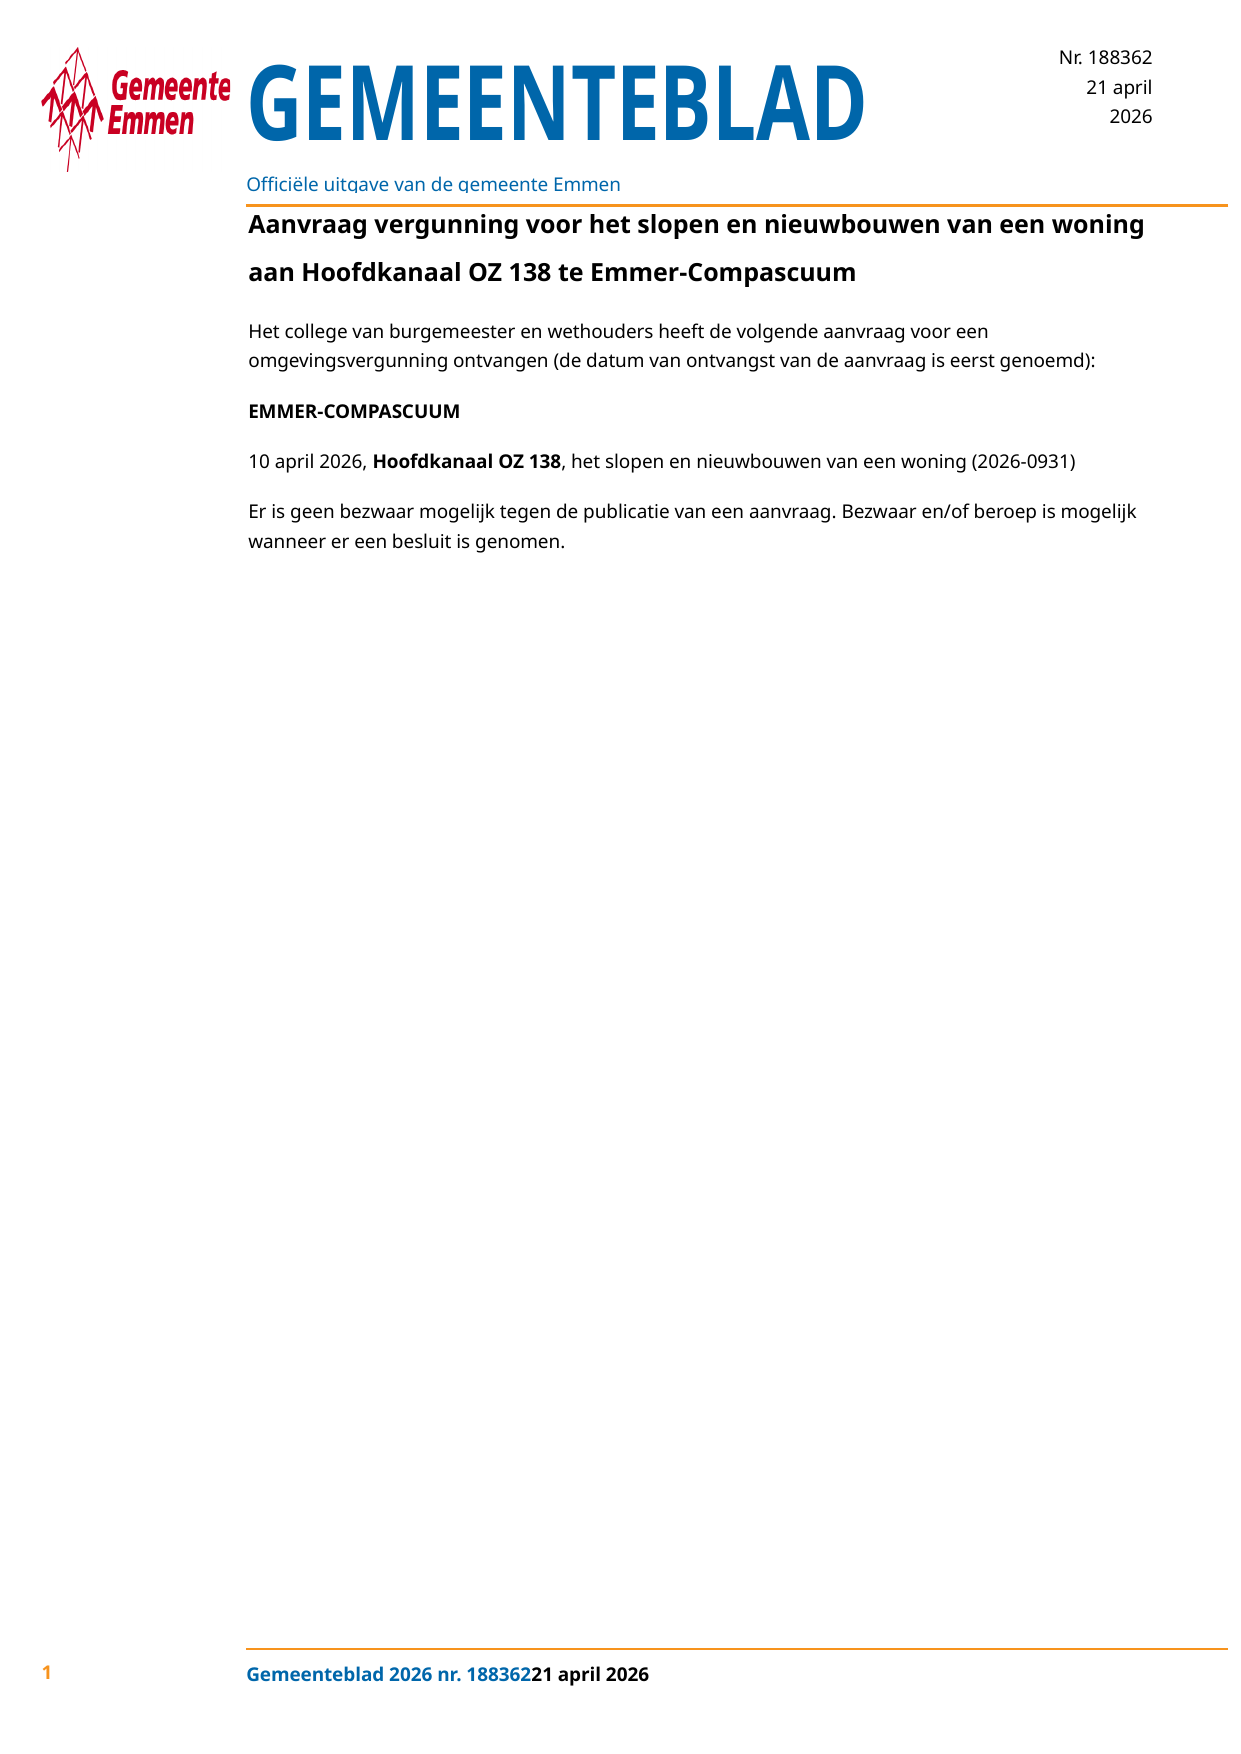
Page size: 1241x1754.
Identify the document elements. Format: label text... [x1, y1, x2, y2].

text Aanvraag vergunning voor het slopen en nieuwbouwen van een woning aan Hoofdkanaal OZ 138 te Emmer-Compascuum [248, 207, 1152, 288]
picture [41, 47, 231, 172]
text 10 april 2026, Hoofdkanaal OZ 138, het slopen en nieuwbouwen van een woning (2026-0931) [248, 448, 1152, 474]
text Er is geen bezwaar mogelijk tegen de publicatie van een aanvraag. Bezwaar en/of beroep is mogelijk wanneer er een besluit is genomen. [248, 499, 1152, 554]
text EMMER-COMPASCUUM [248, 398, 1152, 424]
text Het college van burgemeester en wethouders heeft de volgende aanvraag voor een omgevingsvergunning ontvangen (de datum van ontvangst van de aanvraag is eerst genoemd): [248, 318, 1152, 373]
